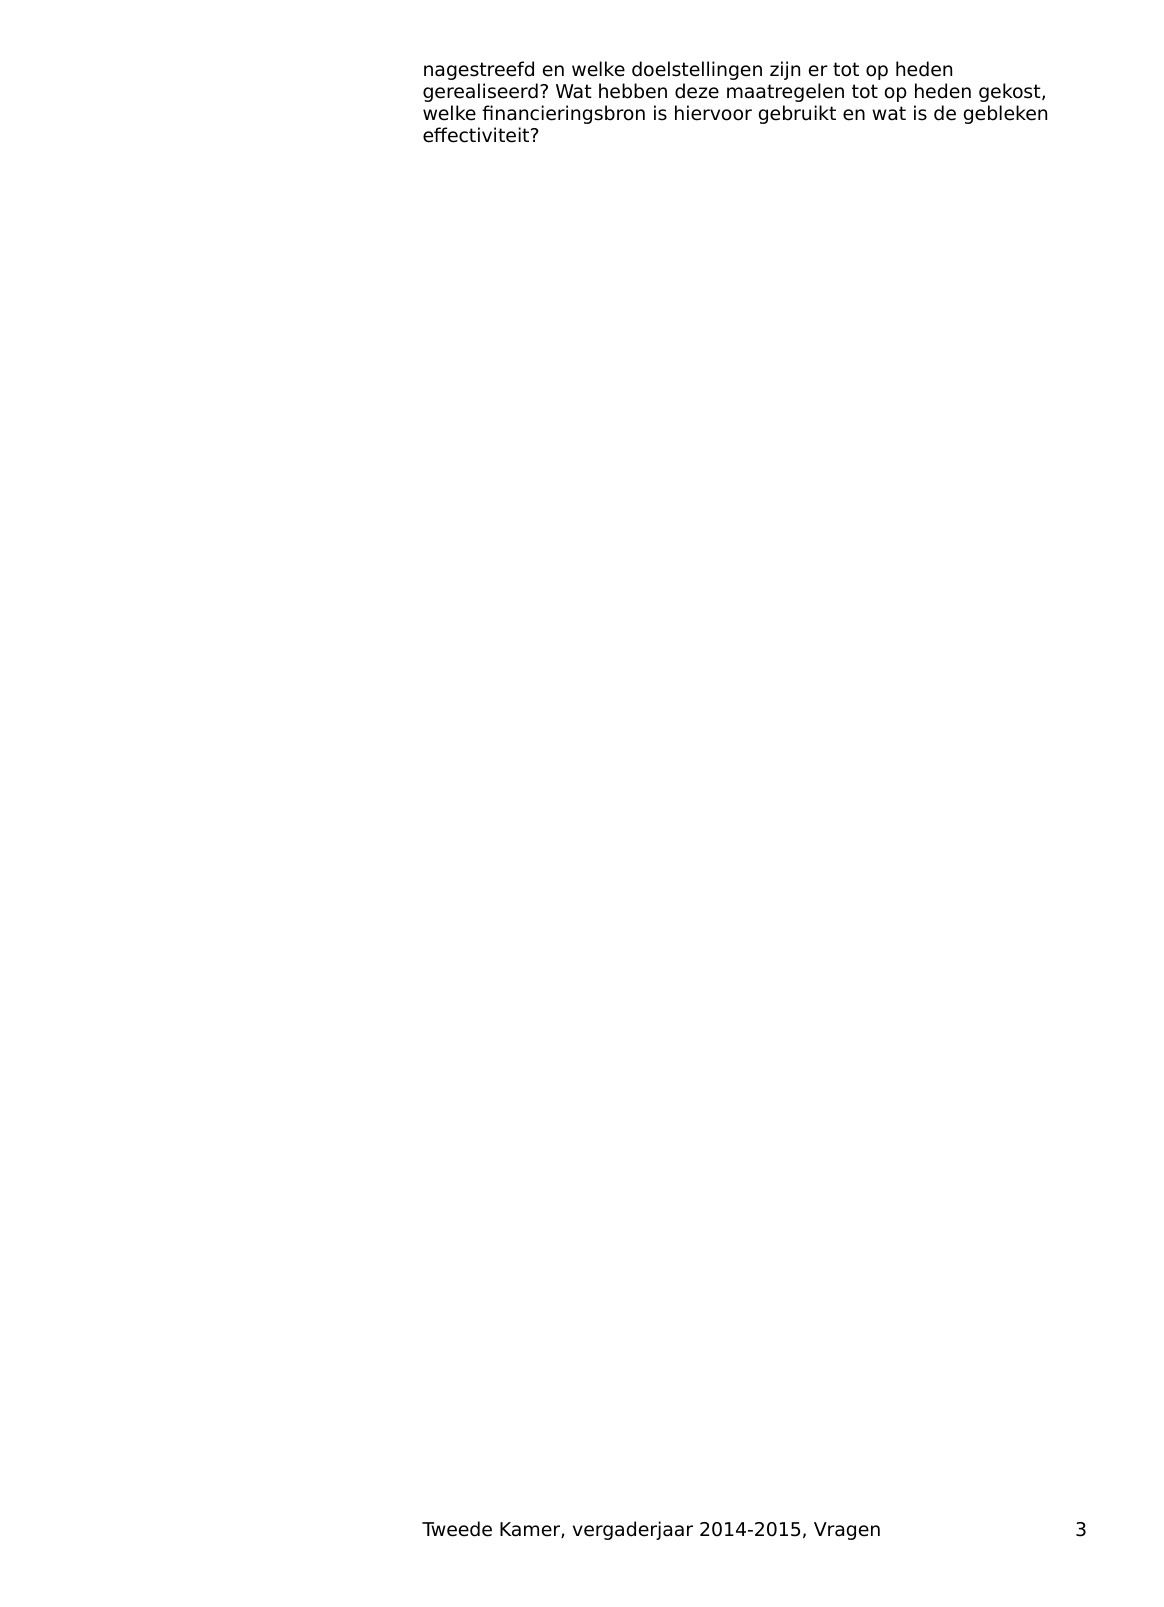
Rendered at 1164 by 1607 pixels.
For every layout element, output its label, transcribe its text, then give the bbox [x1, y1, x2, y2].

text nagestreefd en welke doelstellingen zijn er tot op heden gerealiseerd? Wat hebben deze maatregelen tot op heden gekost, welke financieringsbron is hiervoor gebruikt en wat is de gebleken effectiviteit? [422, 59, 1087, 147]
